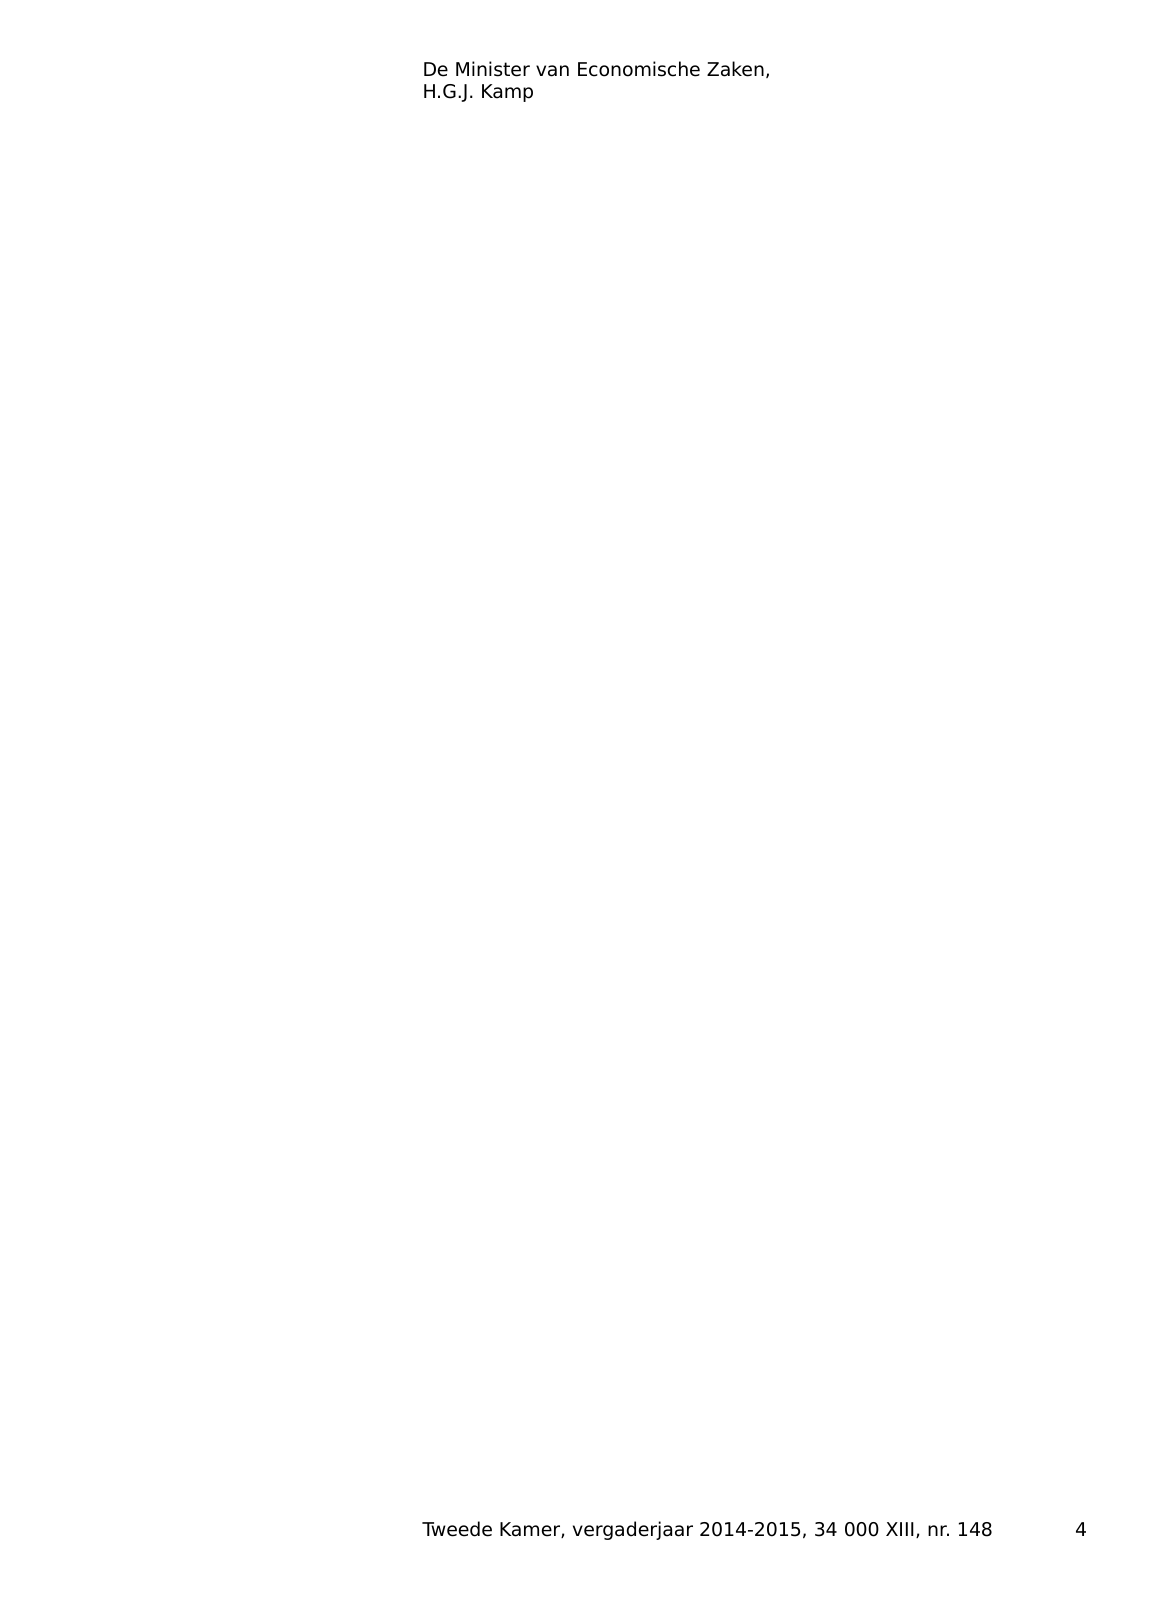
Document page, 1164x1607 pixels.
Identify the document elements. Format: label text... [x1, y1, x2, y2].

text De Minister van Economische Zaken, H.G.J. Kamp [422, 59, 1087, 103]
